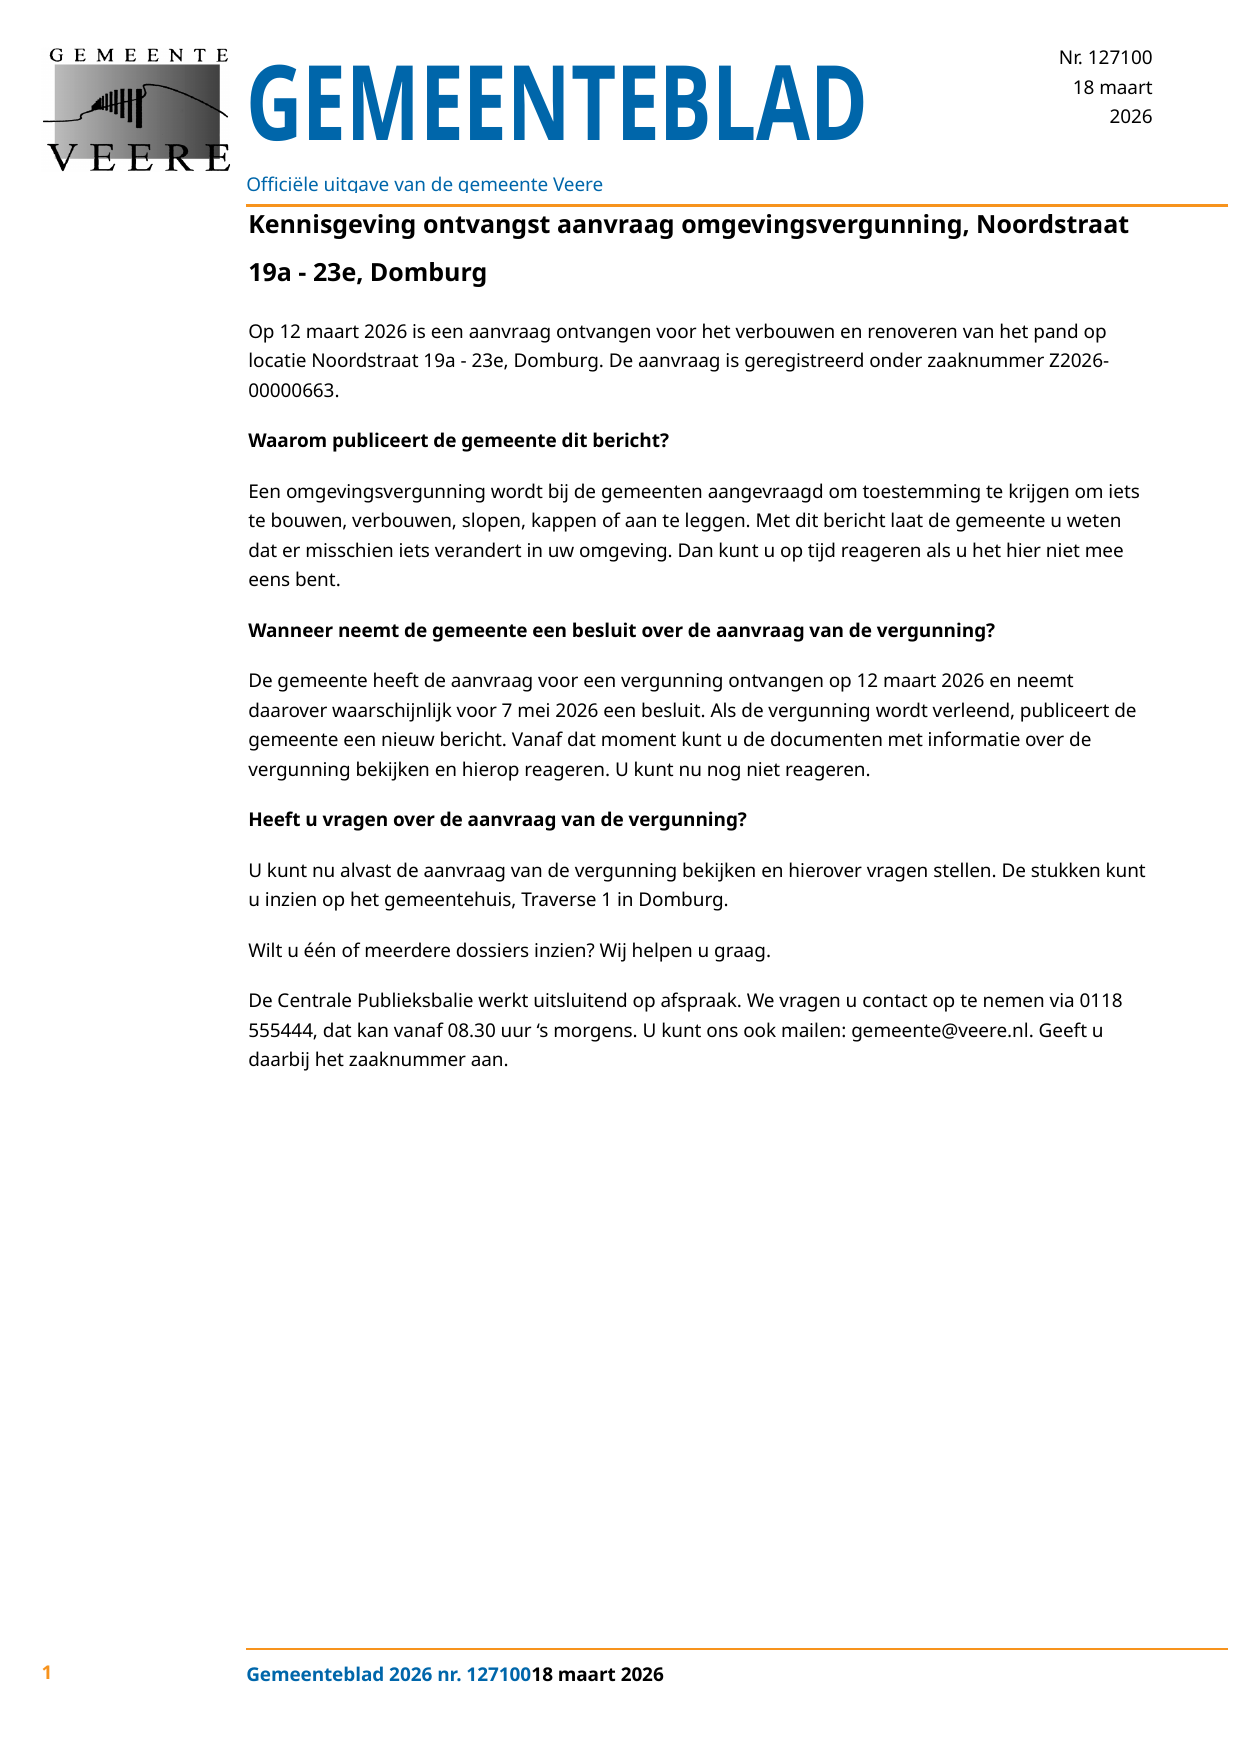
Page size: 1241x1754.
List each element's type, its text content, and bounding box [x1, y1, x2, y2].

text Op 12 maart 2026 is een aanvraag ontvangen voor het verbouwen en renoveren van het pand op locatie Noordstraat 19a - 23e, Domburg. De aanvraag is geregistreerd onder zaaknummer Z2026-00000663. [248, 318, 1152, 403]
text Een omgevingsvergunning wordt bij de gemeenten aangevraagd om toestemming te krijgen om iets te bouwen, verbouwen, slopen, kappen of aan te leggen. Met dit bericht laat de gemeente u weten dat er misschien iets verandert in uw omgeving. Dan kunt u op tijd reageren als u het hier niet mee eens bent. [248, 478, 1152, 592]
picture [41, 47, 231, 172]
text Wilt u één of meerdere dossiers inzien? Wij helpen u graag. [248, 937, 1152, 963]
text U kunt nu alvast de aanvraag van de vergunning bekijken en hierover vragen stellen. De stukken kunt u inzien op het gemeentehuis, Traverse 1 in Domburg. [248, 857, 1152, 912]
text Wanneer neemt de gemeente een besluit over de aanvraag van de vergunning? [248, 617, 1152, 643]
text Heeft u vragen over de aanvraag van de vergunning? [248, 807, 1152, 832]
text Waarom publiceert de gemeente dit bericht? [248, 427, 1152, 453]
text Kennisgeving ontvangst aanvraag omgevingsvergunning, Noordstraat 19a - 23e, Domburg [248, 207, 1152, 288]
text De gemeente heeft de aanvraag voor een vergunning ontvangen op 12 maart 2026 en neemt daarover waarschijnlijk voor 7 mei 2026 een besluit. Als de vergunning wordt verleend, publiceert de gemeente een nieuw bericht. Vanaf dat moment kunt u de documenten met informatie over de vergunning bekijken en hierop reageren. U kunt nu nog niet reageren. [248, 667, 1152, 782]
text De Centrale Publieksbalie werkt uitsluitend op afspraak. We vragen u contact op te nemen via 0118 555444, dat kan vanaf 08.30 uur ‘s morgens. U kunt ons ook mailen: gemeente@veere.nl. Geeft u daarbij het zaaknummer aan. [248, 987, 1152, 1072]
